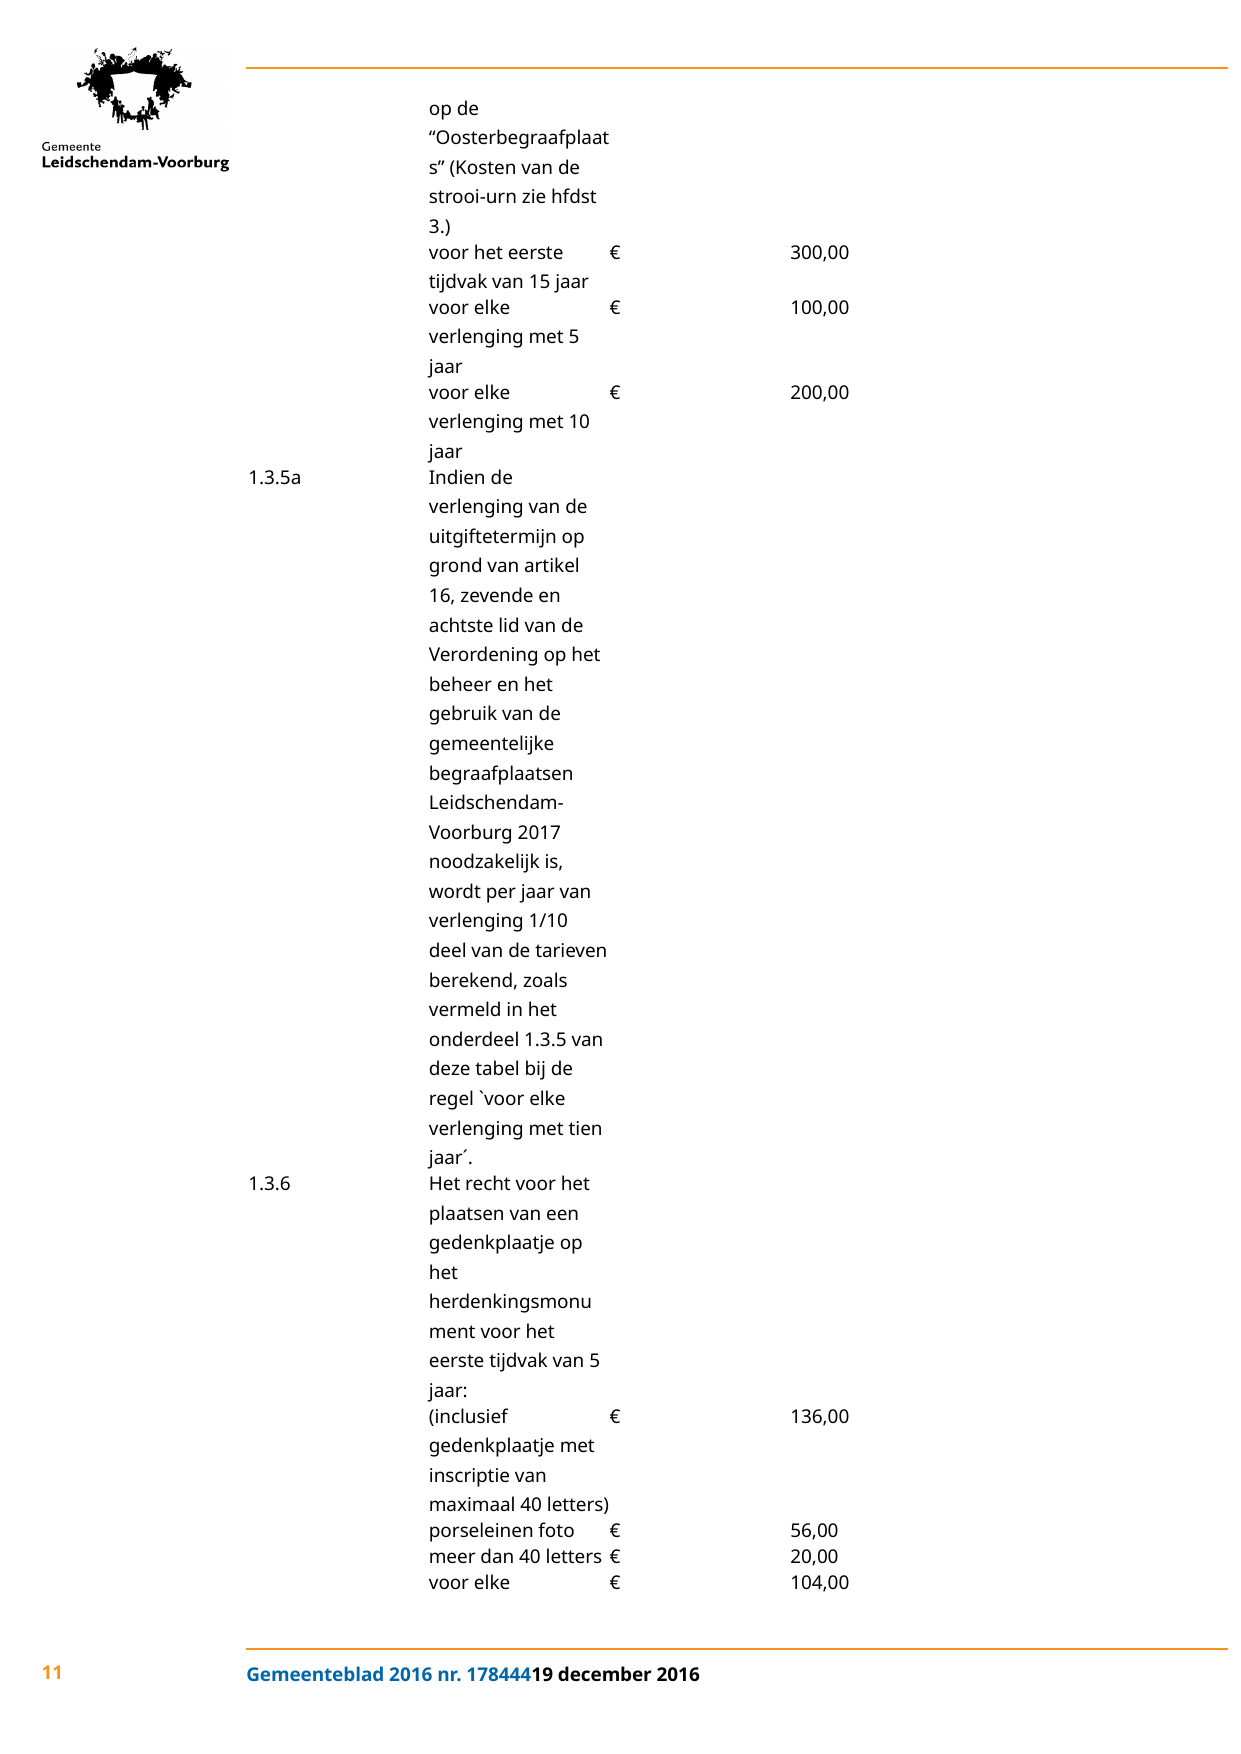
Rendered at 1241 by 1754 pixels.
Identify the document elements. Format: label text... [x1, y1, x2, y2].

table_cell 300,00 [790, 239, 971, 294]
table_cell [609, 1170, 790, 1403]
table_cell 1.3.6 [248, 1170, 429, 1403]
table_cell voor elke verlenging met 10 jaar [429, 379, 609, 464]
table_cell € [609, 239, 790, 294]
table_cell € [609, 1543, 790, 1569]
table_cell voor elke [429, 1569, 609, 1594]
table_cell 200,00 [790, 379, 971, 464]
table_cell [248, 1518, 429, 1543]
picture [41, 47, 231, 172]
table_cell 20,00 [790, 1543, 971, 1569]
table_cell € [609, 294, 790, 379]
table_cell [248, 1569, 429, 1594]
table_cell porseleinen foto [429, 1518, 609, 1543]
table_cell [971, 379, 1152, 464]
table_cell [790, 1170, 971, 1403]
table_cell [971, 95, 1152, 239]
table_cell € [609, 379, 790, 464]
table_cell [971, 239, 1152, 294]
table_cell Het recht voor het plaatsen van een gedenkplaatje op het herdenkingsmonument voor het eerste tijdvak van 5 jaar: [429, 1170, 609, 1403]
table_cell voor het eerste tijdvak van 15 jaar [429, 239, 609, 294]
table_cell op de “Oosterbegraafplaats” (Kosten van de strooi-urn zie hfdst 3.) [429, 95, 609, 239]
table_cell 1.3.5a [248, 464, 429, 1170]
table_cell [971, 1569, 1152, 1594]
table_cell voor elke verlenging met 5 jaar [429, 294, 609, 379]
table_cell [790, 464, 971, 1170]
table_cell [971, 294, 1152, 379]
table_cell [248, 1543, 429, 1569]
table_cell [609, 95, 790, 239]
table_cell [248, 379, 429, 464]
table_cell [971, 1518, 1152, 1543]
table_cell € [609, 1569, 790, 1594]
table_cell [248, 95, 429, 239]
table_cell [248, 1403, 429, 1517]
table_cell 104,00 [790, 1569, 971, 1594]
table_cell [971, 1403, 1152, 1517]
table_cell [248, 294, 429, 379]
table_cell [971, 1170, 1152, 1403]
table_cell [971, 1543, 1152, 1569]
table_cell 100,00 [790, 294, 971, 379]
table_cell Indien de verlenging van de uitgiftetermijn op grond van artikel 16, zevende en achtste lid van de Verordening op het beheer en het gebruik van de gemeentelijke begraafplaatsen Leidschendam-Voorburg 2017 noodzakelijk is, wordt per jaar van verlenging 1/10 deel van de tarieven berekend, zoals vermeld in het onderdeel 1.3.5 van deze tabel bij de regel `voor elke verlenging met tien jaar´. [429, 464, 609, 1170]
table_cell 136,00 [790, 1403, 971, 1517]
table_cell 56,00 [790, 1518, 971, 1543]
table_cell meer dan 40 letters [429, 1543, 609, 1569]
table_cell [971, 464, 1152, 1170]
table_cell € [609, 1403, 790, 1517]
table_cell [609, 464, 790, 1170]
table_cell € [609, 1518, 790, 1543]
table_cell (inclusief gedenkplaatje met inscriptie van maximaal 40 letters) [429, 1403, 609, 1517]
table_cell [790, 95, 971, 239]
table_cell [248, 239, 429, 294]
